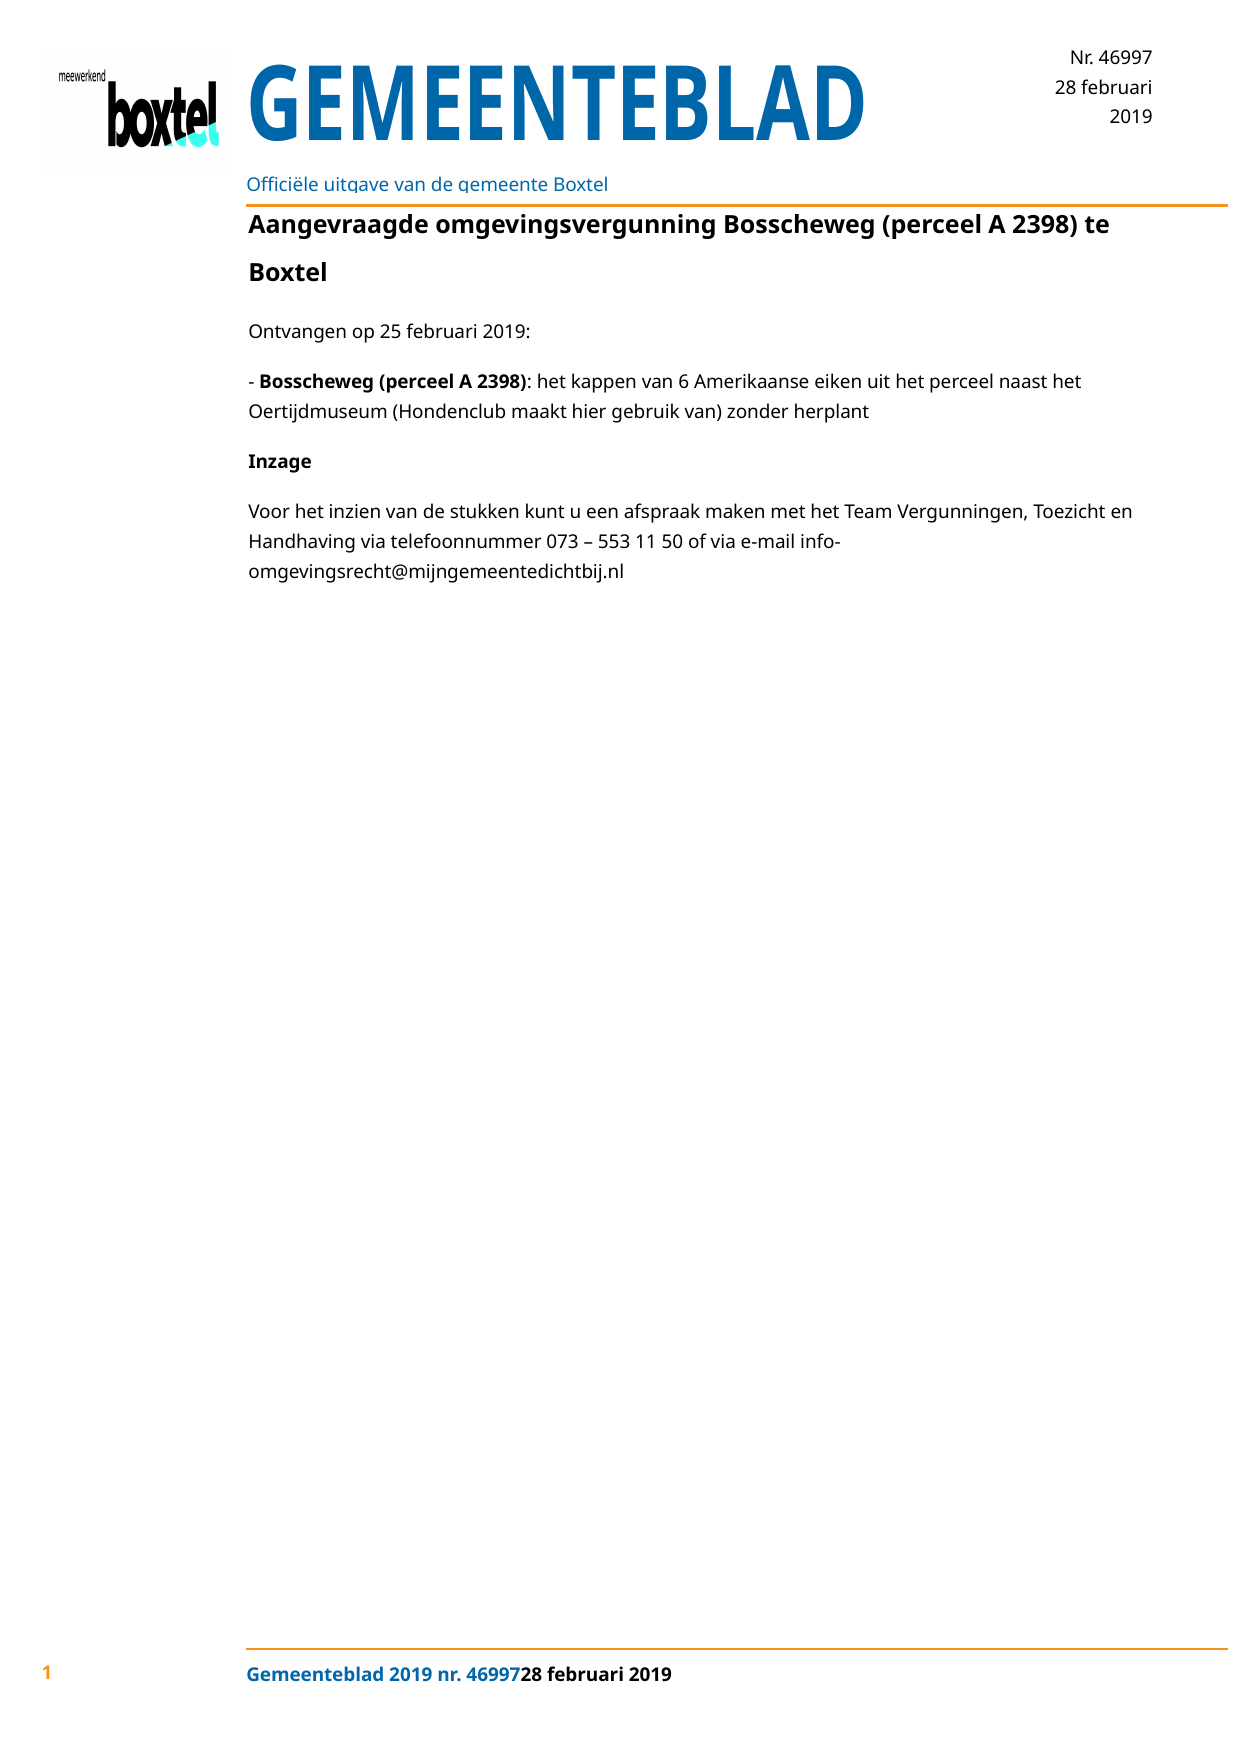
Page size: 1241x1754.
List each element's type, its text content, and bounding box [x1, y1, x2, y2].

text - Bosscheweg (perceel A 2398): het kappen van 6 Amerikaanse eiken uit het perceel naast het Oertijdmuseum (Hondenclub maakt hier gebruik van) zonder herplant [248, 368, 1152, 424]
text Aangevraagde omgevingsvergunning Bosscheweg (perceel A 2398) te Boxtel [248, 207, 1152, 288]
picture [41, 47, 231, 172]
text Ontvangen op 25 februari 2019: [248, 318, 1152, 344]
text Voor het inzien van de stukken kunt u een afspraak maken met het Team Vergunningen, Toezicht en Handhaving via telefoonnummer 073 – 553 11 50 of via e-mail info-omgevingsrecht@mijngemeentedichtbij.nl [248, 499, 1152, 584]
text Inzage [248, 448, 1152, 474]
